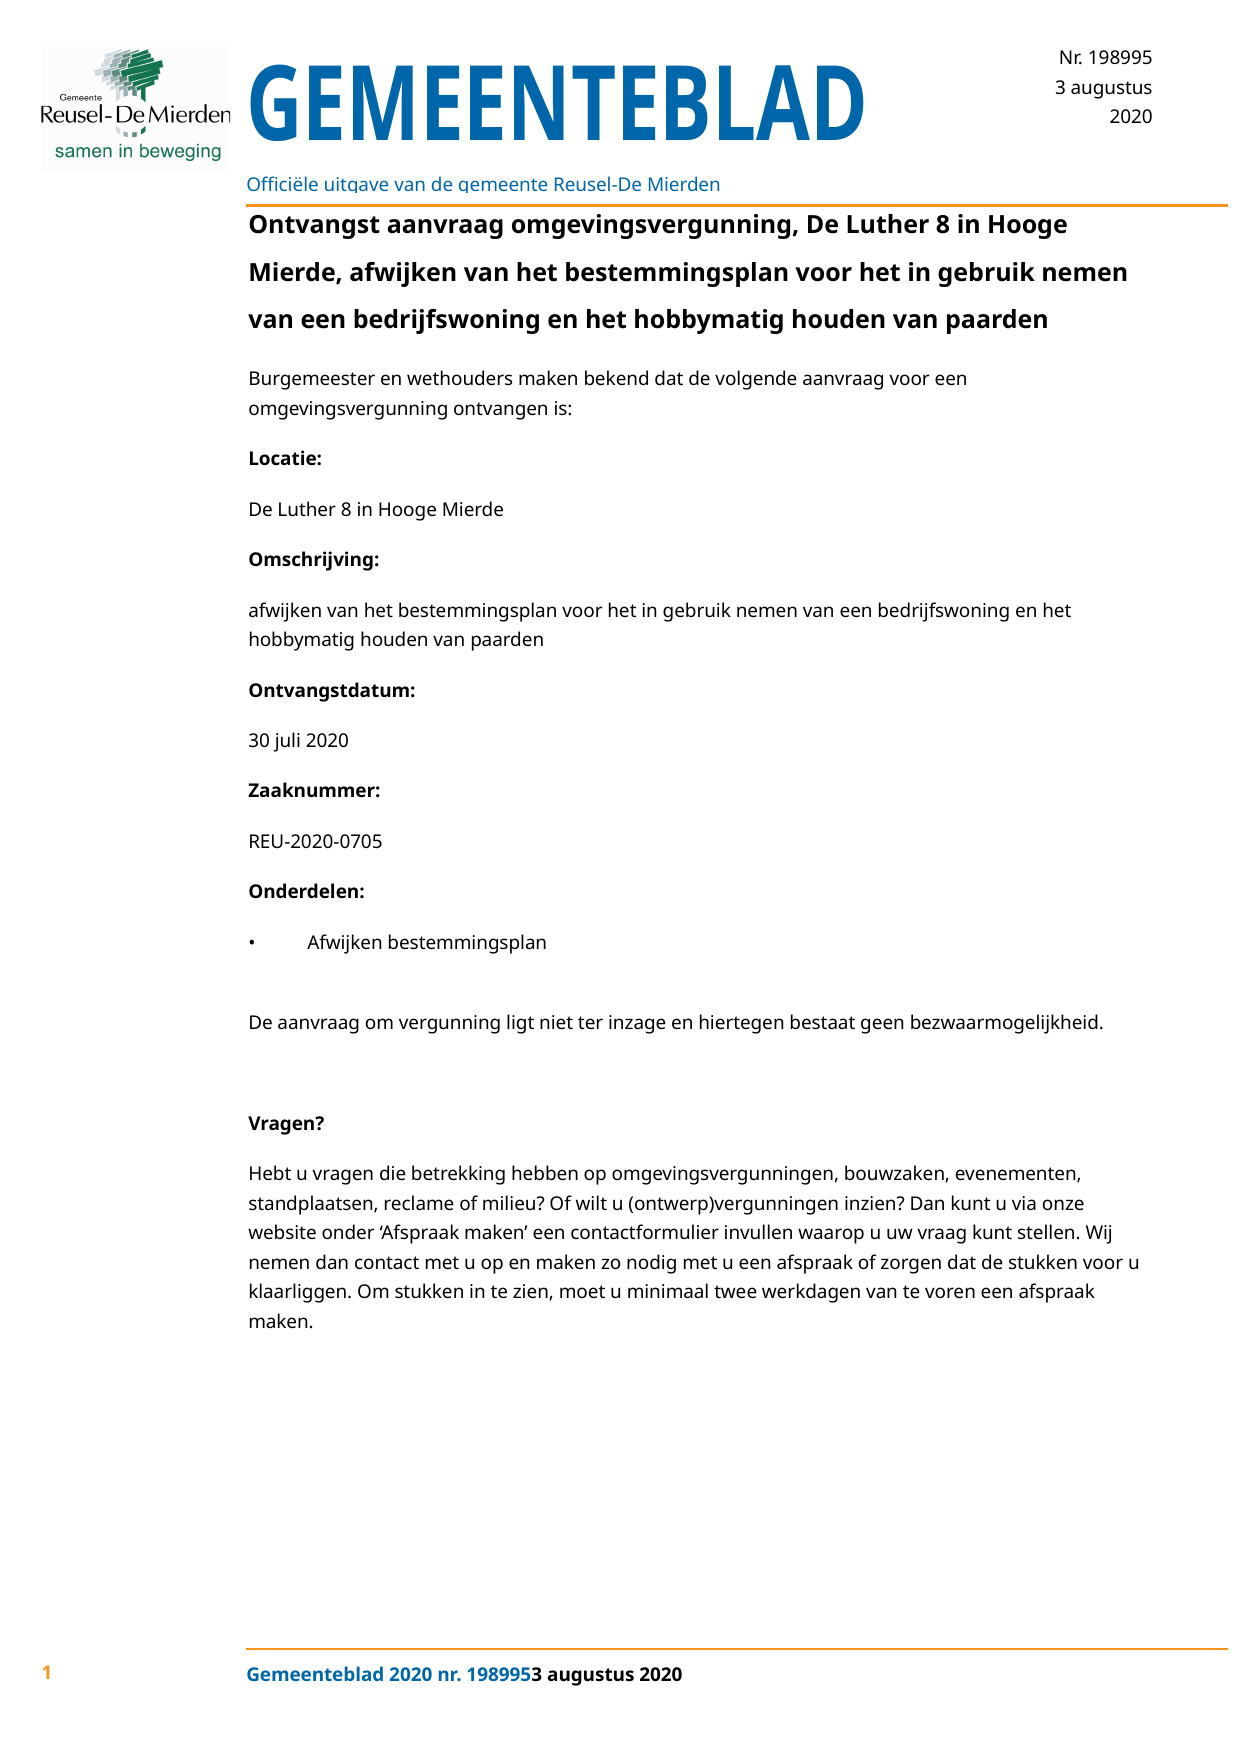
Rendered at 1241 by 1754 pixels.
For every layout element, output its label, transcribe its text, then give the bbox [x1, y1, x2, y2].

text afwijken van het bestemmingsplan voor het in gebruik nemen van een bedrijfswoning en het hobbymatig houden van paarden [248, 597, 1152, 652]
picture [41, 47, 231, 172]
text De Luther 8 in Hooge Mierde [248, 496, 1152, 522]
text Ontvangst aanvraag omgevingsvergunning, De Luther 8 in Hooge Mierde, afwijken van het bestemmingsplan voor het in gebruik nemen van een bedrijfswoning en het hobbymatig houden van paarden [248, 207, 1152, 336]
text REU-2020-0705 [248, 828, 1152, 854]
text De aanvraag om vergunning ligt niet ter inzage en hiertegen bestaat geen bezwaarmogelijkheid. [248, 1009, 1152, 1034]
text Omschrijving: [248, 546, 1152, 572]
list Afwijken bestemmingsplan [248, 929, 1152, 954]
text 30 juli 2020 [248, 727, 1152, 753]
text Vragen? [248, 1110, 1152, 1135]
text Ontvangstdatum: [248, 677, 1152, 702]
text Burgemeester en wethouders maken bekend dat de volgende aanvraag voor een omgevingsvergunning ontvangen is: [248, 366, 1152, 421]
text Zaaknummer: [248, 778, 1152, 803]
text Onderdelen: [248, 878, 1152, 904]
text Locatie: [248, 446, 1152, 471]
text Hebt u vragen die betrekking hebben op omgevingsvergunningen, bouwzaken, evenementen, standplaatsen, reclame of milieu? Of wilt u (ontwerp)vergunningen inzien? Dan kunt u via onze website onder ‘Afspraak maken’ een contactformulier invullen waarop u uw vraag kunt stellen. Wij nemen dan contact met u op en maken zo nodig met u een afspraak of zorgen dat de stukken voor u klaarliggen. Om stukken in te zien, moet u minimaal twee werkdagen van te voren een afspraak maken. [248, 1160, 1152, 1334]
